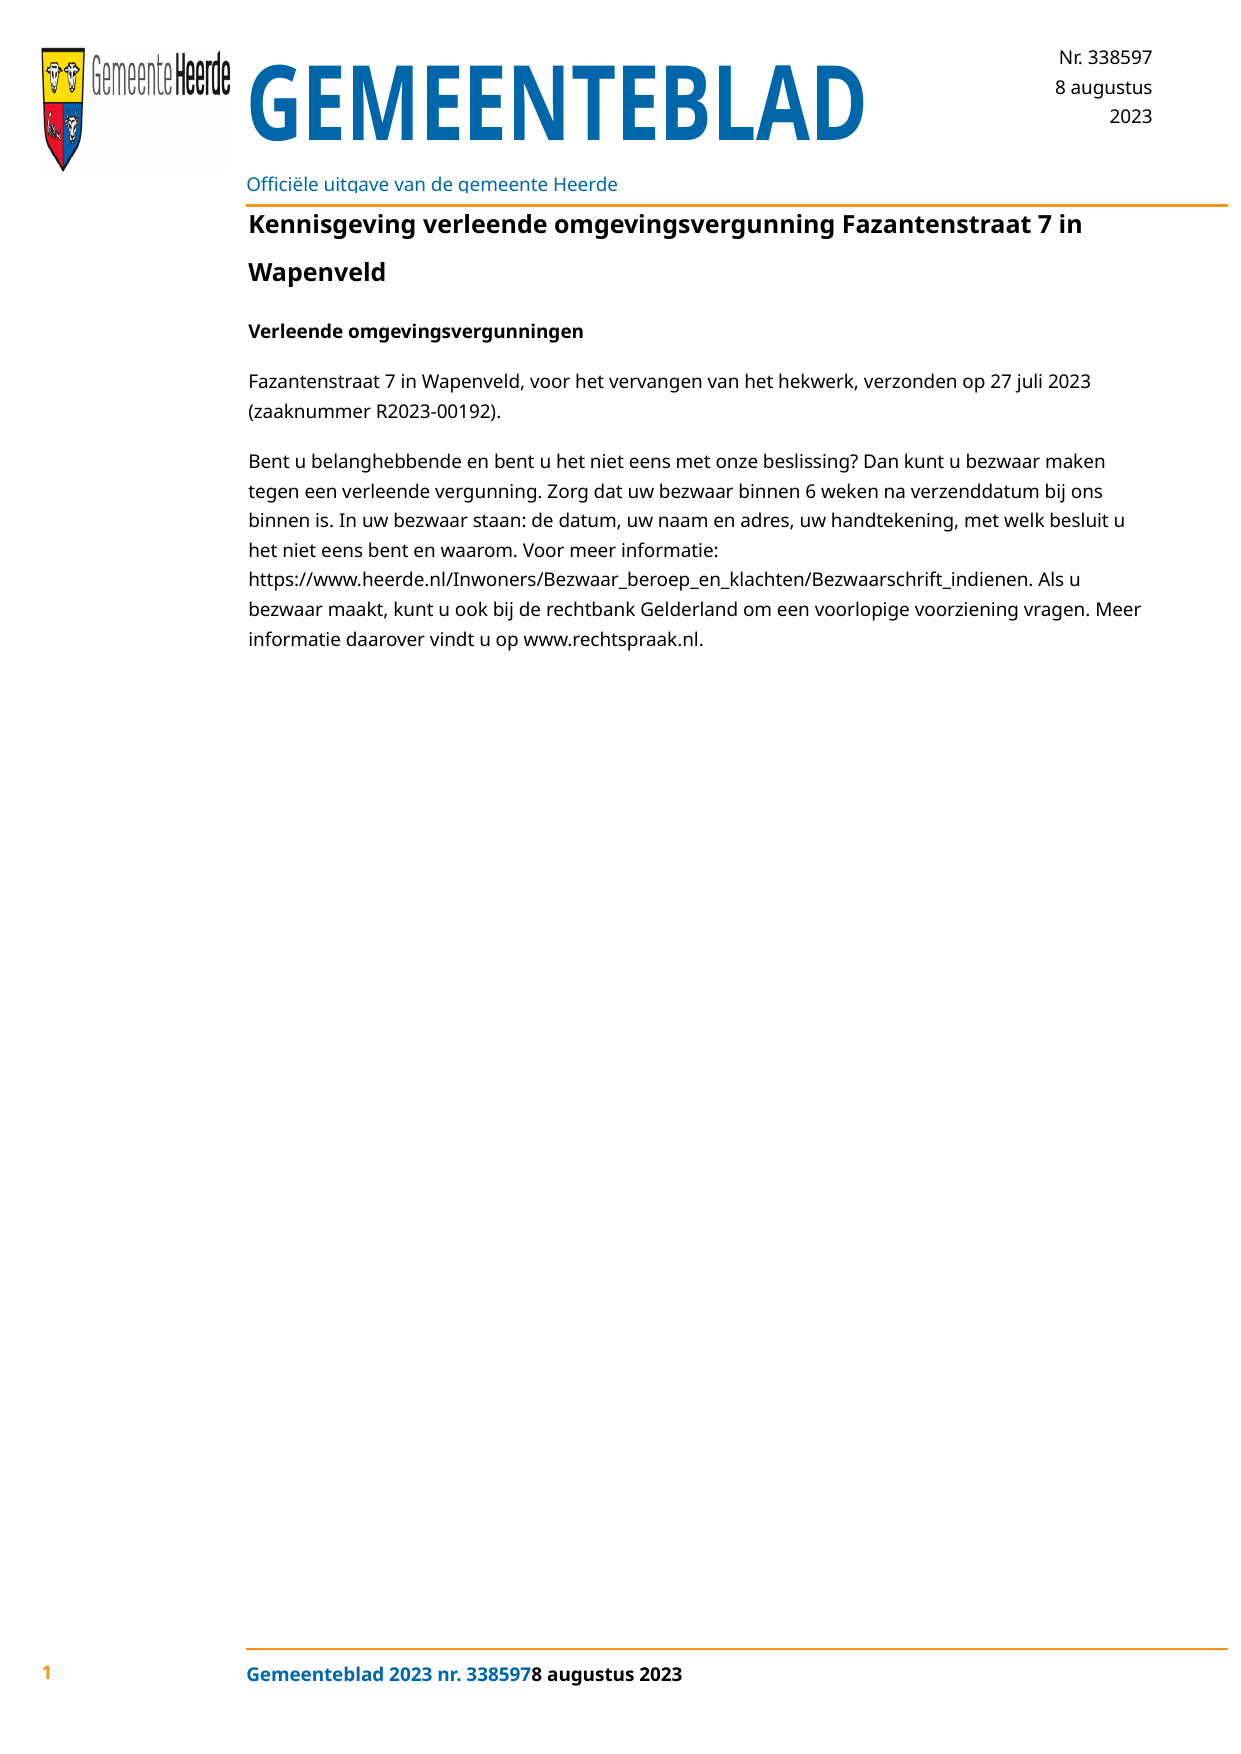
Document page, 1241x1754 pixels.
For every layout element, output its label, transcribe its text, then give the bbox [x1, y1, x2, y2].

text Kennisgeving verleende omgevingsvergunning Fazantenstraat 7 in Wapenveld [248, 207, 1152, 288]
picture [41, 47, 231, 172]
text Fazantenstraat 7 in Wapenveld, voor het vervangen van het hekwerk, verzonden op 27 juli 2023 (zaaknummer R2023-00192). [248, 368, 1152, 424]
text Bent u belanghebbende en bent u het niet eens met onze beslissing? Dan kunt u bezwaar maken tegen een verleende vergunning. Zorg dat uw bezwaar binnen 6 weken na verzenddatum bij ons binnen is. In uw bezwaar staan: de datum, uw naam en adres, uw handtekening, met welk besluit u het niet eens bent en waarom. Voor meer informatie: https://www.heerde.nl/Inwoners/Bezwaar_beroep_en_klachten/Bezwaarschrift_indienen. Als u bezwaar maakt, kunt u ook bij de rechtbank Gelderland om een voorlopige voorziening vragen. Meer informatie daarover vindt u op www.rechtspraak.nl. [248, 448, 1152, 652]
text Verleende omgevingsvergunningen [248, 318, 1152, 344]
